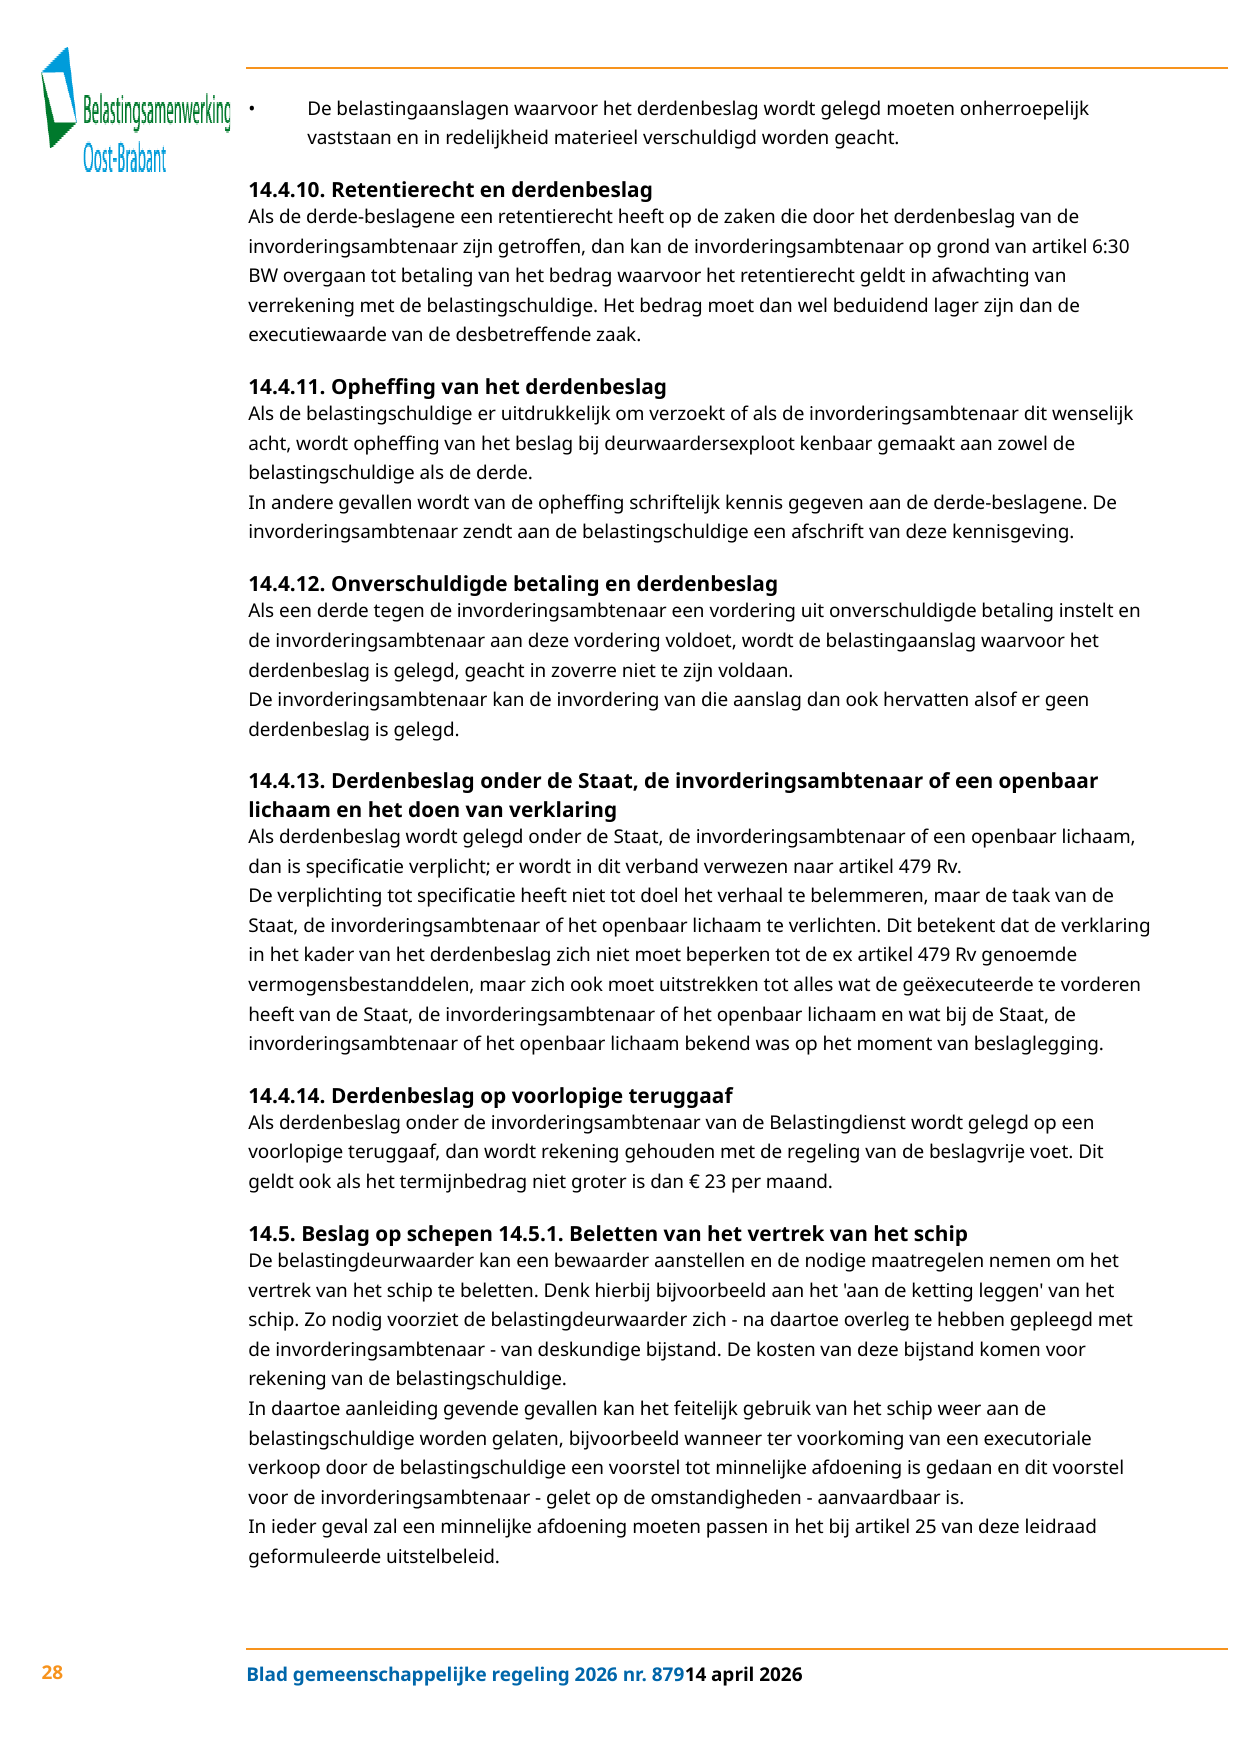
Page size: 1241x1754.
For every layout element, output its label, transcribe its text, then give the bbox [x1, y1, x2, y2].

picture [86, 146, 91, 169]
text Als derdenbeslag onder de invorderingsambtenaar van de Belastingdienst wordt gelegd op een voorlopige teruggaaf, dan wordt rekening gehouden met de regeling van de beslagvrije voet. Dit geldt ook als het termijnbedrag niet groter is dan € 23 per maand. [248, 1109, 1152, 1194]
text 14.4.14. Derdenbeslag op voorlopige teruggaaf [248, 1081, 1152, 1109]
text De verplichting tot specificatie heeft niet tot doel het verhaal te belemmeren, maar de taak van de Staat, de invorderingsambtenaar of het openbaar lichaam te verlichten. Dit betekent dat de verklaring in het kader van het derdenbeslag zich niet moet beperken tot de ex artikel 479 Rv genoemde vermogensbestanddelen, maar zich ook moet uitstrekken tot alles wat de geëxecuteerde te vorderen heeft van de Staat, de invorderingsambtenaar of het openbaar lichaam en wat bij de Staat, de invorderingsambtenaar of het openbaar lichaam bekend was op het moment van beslaglegging. [248, 882, 1152, 1056]
text Als derdenbeslag wordt gelegd onder de Staat, de invorderingsambtenaar of een openbaar lichaam, dan is specificatie verplicht; er wordt in dit verband verwezen naar artikel 479 Rv. [248, 823, 1152, 878]
text Als de belastingschuldige er uitdrukkelijk om verzoekt of als de invorderingsambtenaar dit wenselijk acht, wordt opheffing van het beslag bij deurwaardersexploot kenbaar gemaakt aan zowel de belastingschuldige als de derde. [248, 400, 1152, 485]
text Als de derde-beslagene een retentierecht heeft op de zaken die door het derdenbeslag van de invorderingsambtenaar zijn getroffen, dan kan de invorderingsambtenaar op grond van artikel 6:30 BW overgaan tot betaling van het bedrag waarvoor het retentierecht geldt in afwachting van verrekening met de belastingschuldige. Het bedrag moet dan wel beduidend lager zijn dan de executiewaarde van de desbetreffende zaak. [248, 203, 1152, 347]
text In ieder geval zal een minnelijke afdoening moeten passen in het bij artikel 25 van deze leidraad geformuleerde uitstelbeleid. [248, 1513, 1152, 1569]
text Als een derde tegen de invorderingsambtenaar een vordering uit onverschuldigde betaling instelt en de invorderingsambtenaar aan deze vordering voldoet, wordt de belastingaanslag waarvoor het derdenbeslag is gelegd, geacht in zoverre niet te zijn voldaan. [248, 598, 1152, 682]
picture [129, 155, 134, 172]
text 14.5. Beslag op schepen 14.5.1. Beletten van het vertrek van het schip [248, 1219, 1152, 1247]
text 14.4.13. Derdenbeslag onder de Staat, de invorderingsambtenaar of een openbaar lichaam en het doen van verklaring [248, 766, 1152, 823]
picture [91, 163, 96, 172]
text 14.4.12. Onverschuldigde betaling en derdenbeslag [248, 569, 1152, 598]
text In daartoe aanleiding gevende gevallen kan het feitelijk gebruik van het schip weer aan de belastingschuldige worden gelaten, bijvoorbeeld wanneer ter voorkoming van een executoriale verkoop door de belastingschuldige een voorstel tot minnelijke afdoening is gedaan en dit voorstel voor de invorderingsambtenaar - gelet op de omstandigheden - aanvaardbaar is. [248, 1395, 1152, 1509]
text De belastingdeurwaarder kan een bewaarder aanstellen en de nodige maatregelen nemen om het vertrek van het schip te beletten. Denk hierbij bijvoorbeeld aan het 'aan de ketting leggen' van het schip. Zo nodig voorziet de belastingdeurwaarder zich - na daartoe overleg te hebben gepleegd met de invorderingsambtenaar - van deskundige bijstand. De kosten van deze bijstand komen voor rekening van de belastingschuldige. [248, 1247, 1152, 1391]
picture [100, 161, 105, 172]
list De belastingaanslagen waarvoor het derdenbeslag wordt gelegd moeten onherroepelijk vaststaan en in redelijkheid materieel verschuldigd worden geacht. [248, 95, 1152, 150]
text De invorderingsambtenaar kan de invordering van die aanslag dan ook hervatten alsof er geen derdenbeslag is gelegd. [248, 686, 1152, 742]
text 14.4.11. Opheffing van het derdenbeslag [248, 372, 1152, 400]
text 14.4.10. Retentierecht en derdenbeslag [248, 175, 1152, 203]
text In andere gevallen wordt van de opheffing schriftelijk kennis gegeven aan de derde-beslagene. De invorderingsambtenaar zendt aan de belastingschuldige een afschrift van deze kennisgeving. [248, 489, 1152, 544]
picture [41, 47, 231, 172]
